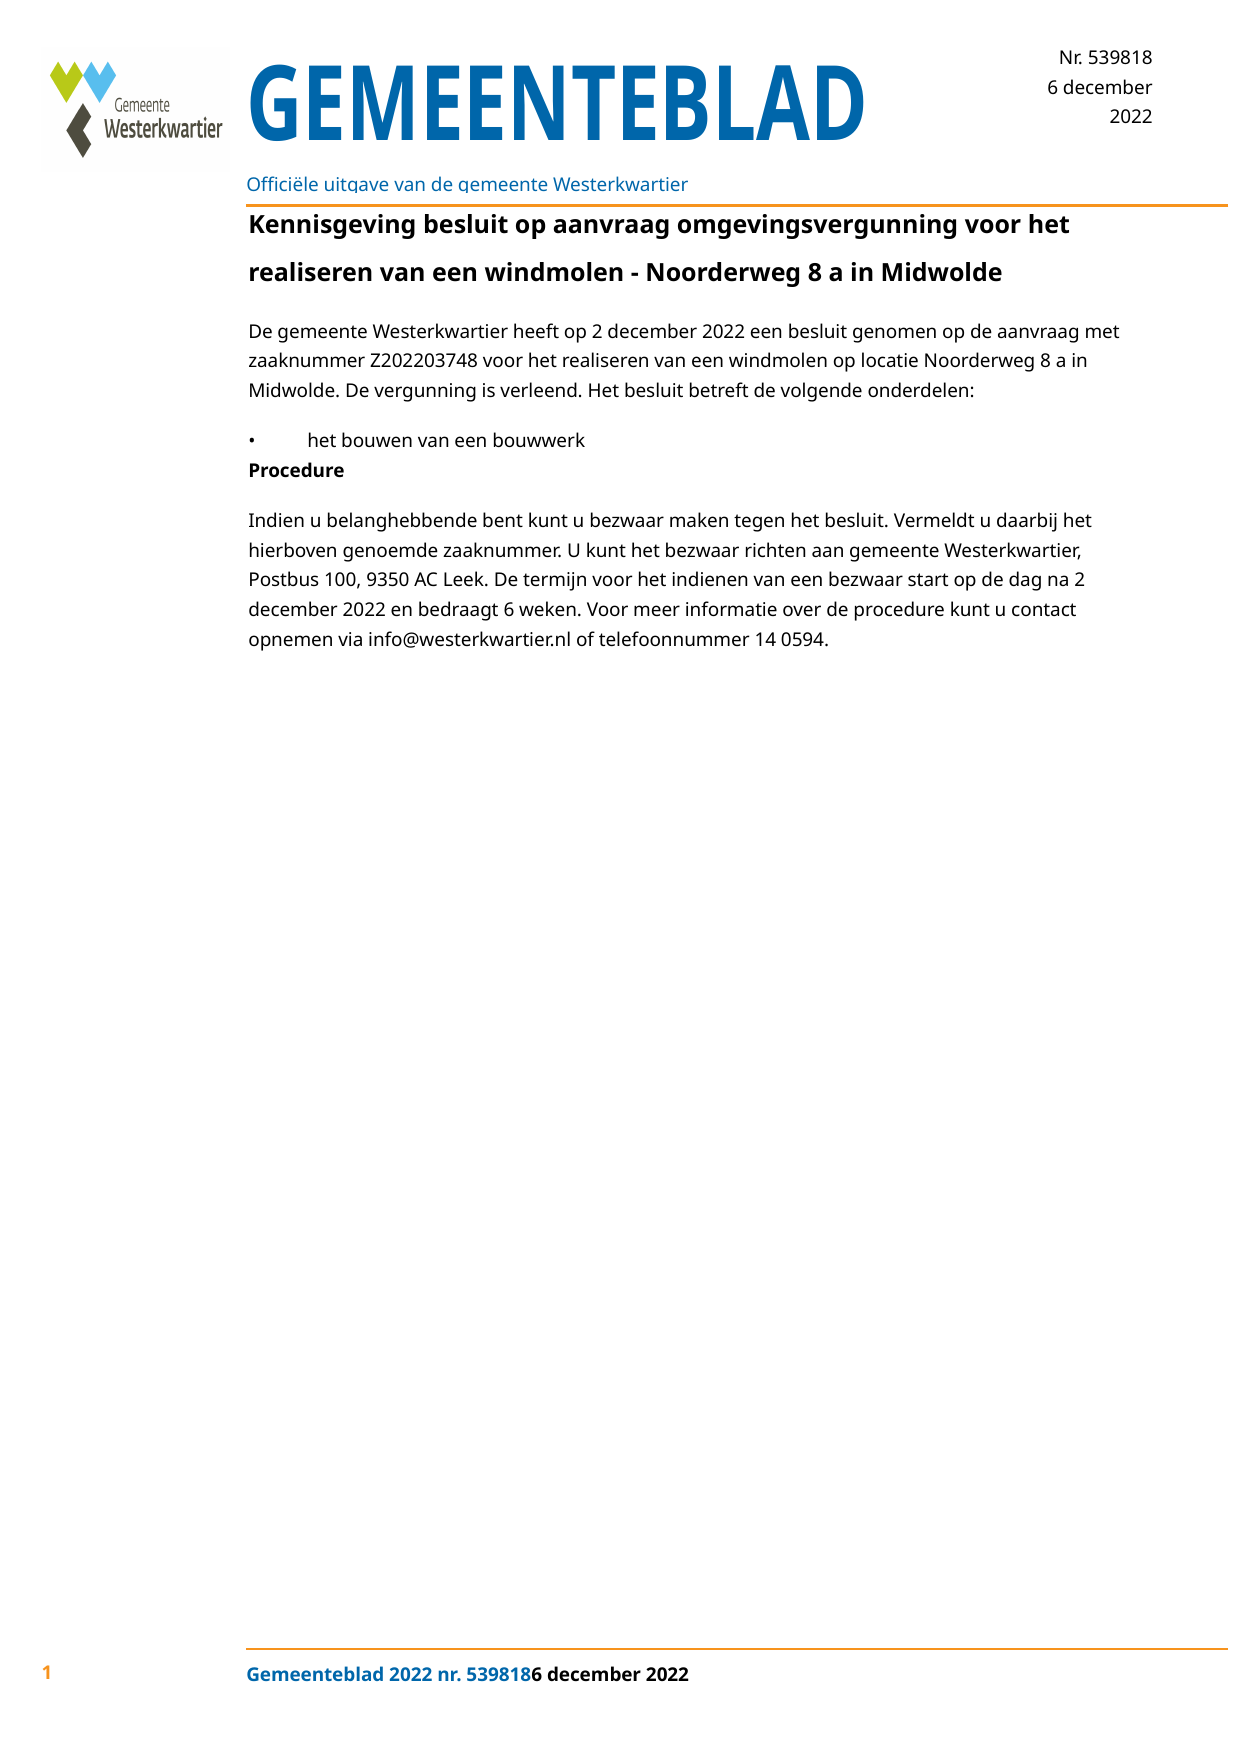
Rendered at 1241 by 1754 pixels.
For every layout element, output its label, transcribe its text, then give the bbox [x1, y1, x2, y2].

text Procedure [248, 457, 1152, 483]
picture [41, 47, 231, 172]
text De gemeente Westerkwartier heeft op 2 december 2022 een besluit genomen op de aanvraag met zaaknummer Z202203748 voor het realiseren van een windmolen op locatie Noorderweg 8 a in Midwolde. De vergunning is verleend. Het besluit betreft de volgende onderdelen: [248, 318, 1152, 403]
list het bouwen van een bouwwerk [248, 427, 1152, 453]
text Indien u belanghebbende bent kunt u bezwaar maken tegen het besluit. Vermeldt u daarbij het hierboven genoemde zaaknummer. U kunt het bezwaar richten aan gemeente Westerkwartier, Postbus 100, 9350 AC Leek. De termijn voor het indienen van een bezwaar start op de dag na 2 december 2022 en bedraagt 6 weken. Voor meer informatie over de procedure kunt u contact opnemen via info@westerkwartier.nl of telefoonnummer 14 0594. [248, 507, 1152, 652]
text Kennisgeving besluit op aanvraag omgevingsvergunning voor het realiseren van een windmolen - Noorderweg 8 a in Midwolde [248, 207, 1152, 288]
